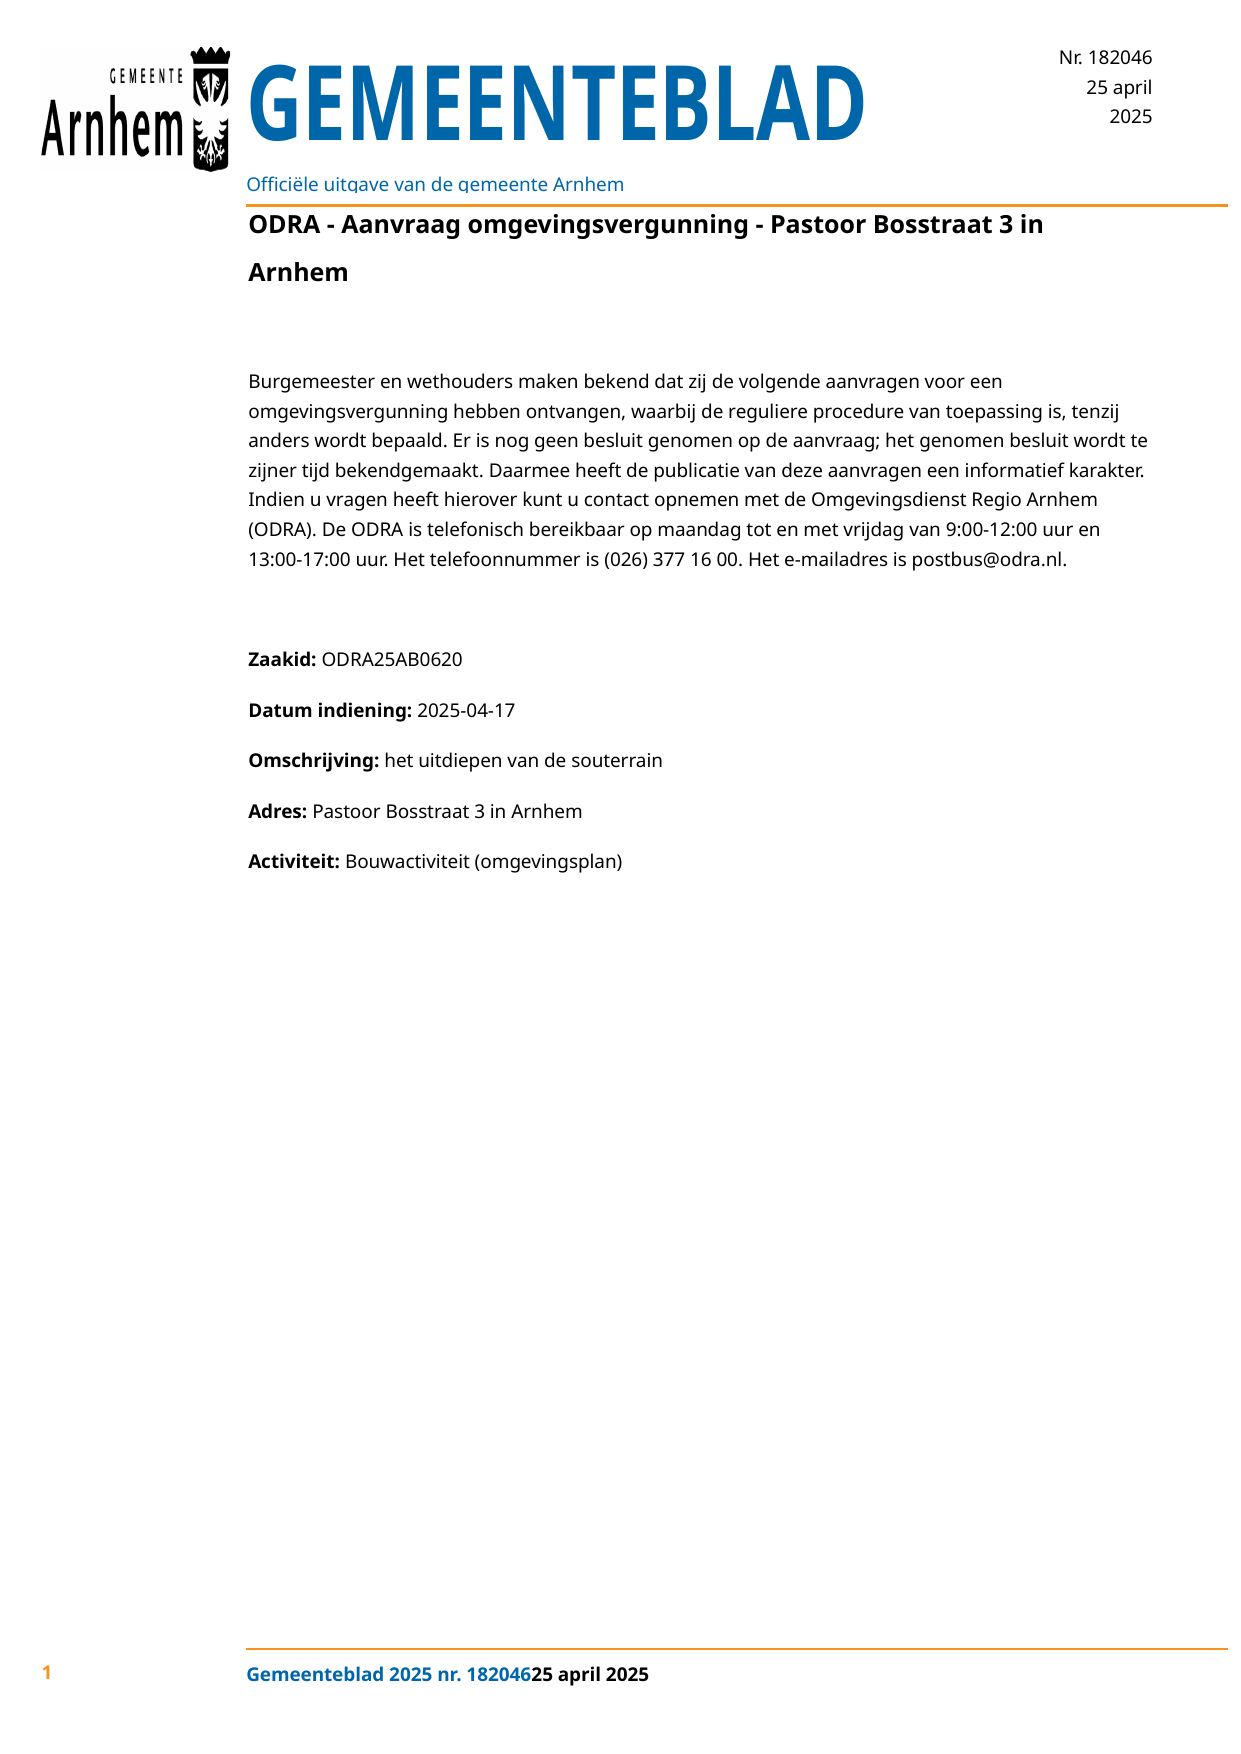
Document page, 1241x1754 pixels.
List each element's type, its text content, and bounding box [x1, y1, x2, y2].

text Datum indiening: 2025-04-17 [248, 697, 1152, 723]
text Activiteit: Bouwactiviteit (omgevingsplan) [248, 848, 1152, 874]
text Omschrijving: het uitdiepen van de souterrain [248, 747, 1152, 773]
text Zaakid: ODRA25AB0620 [248, 647, 1152, 672]
picture [41, 47, 231, 172]
text ODRA - Aanvraag omgevingsvergunning - Pastoor Bosstraat 3 in Arnhem [248, 207, 1152, 288]
text Adres: Pastoor Bosstraat 3 in Arnhem [248, 798, 1152, 824]
text Burgemeester en wethouders maken bekend dat zij de volgende aanvragen voor een omgevingsvergunning hebben ontvangen, waarbij de reguliere procedure van toepassing is, tenzij anders wordt bepaald. Er is nog geen besluit genomen op de aanvraag; het genomen besluit wordt te zijner tijd bekendgemaakt. Daarmee heeft de publicatie van deze aanvragen een informatief karakter. Indien u vragen heeft hierover kunt u contact opnemen met de Omgevingsdienst Regio Arnhem (ODRA). De ODRA is telefonisch bereikbaar op maandag tot en met vrijdag van 9:00-12:00 uur en 13:00-17:00 uur. Het telefoonnummer is (026) 377 16 00. Het e-mailadres is postbus@odra.nl. [248, 368, 1152, 572]
